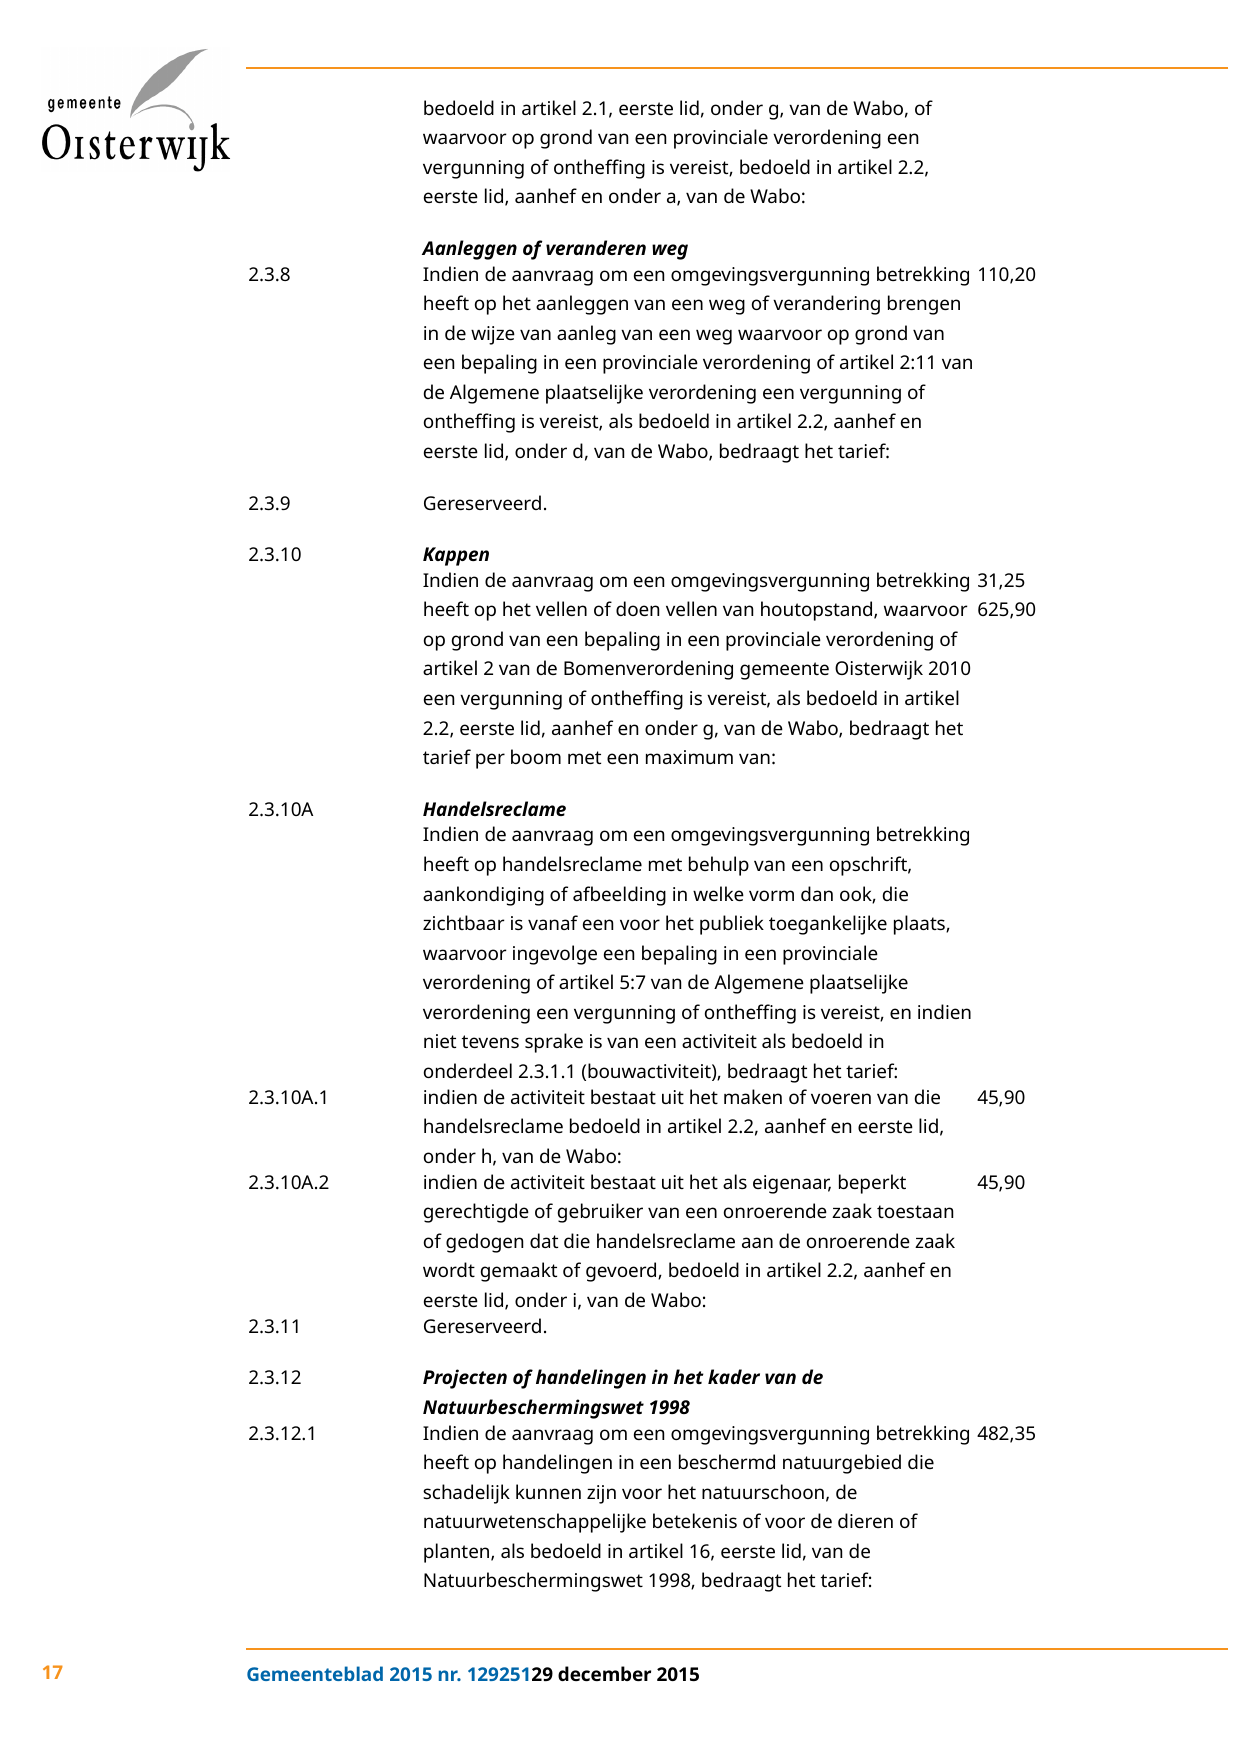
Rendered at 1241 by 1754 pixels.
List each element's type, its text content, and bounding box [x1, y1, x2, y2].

table_cell [248, 209, 423, 235]
table_cell [977, 490, 1152, 515]
table_cell [423, 515, 977, 541]
table_cell 2.3.10A [248, 796, 423, 822]
table_cell [977, 515, 1152, 541]
table_cell 2.3.12 [248, 1364, 423, 1420]
table_cell 2.3.9 [248, 490, 423, 515]
table_cell [248, 822, 423, 1084]
table_cell Projecten of handelingen in het kader van de Natuurbeschermingswet 1998 [423, 1364, 977, 1420]
table_cell indien de activiteit bestaat uit het als eigenaar, beperkt gerechtigde of gebruiker van een onroerende zaak toestaan of gedogen dat die handelsreclame aan de onroerende zaak wordt gemaakt of gevoerd, bedoeld in artikel 2.2, aanhef en eerste lid, onder i, van de Wabo: [423, 1169, 977, 1313]
table_cell [423, 1339, 977, 1364]
table_cell Indien de aanvraag om een omgevingsvergunning betrekking heeft op het vellen of doen vellen van houtopstand, waarvoor op grond van een bepaling in een provinciale verordening of artikel 2 van de Bomenverordening gemeente Oisterwijk 2010 een vergunning of ontheffing is vereist, als bedoeld in artikel 2.2, eerste lid, aanhef en onder g, van de Wabo, bedraagt het tarief per boom met een maximum van: [423, 567, 977, 770]
table_cell [977, 95, 1152, 209]
table_cell 2.3.11 [248, 1313, 423, 1339]
table_cell Handelsreclame [423, 796, 977, 822]
table_cell [248, 464, 423, 490]
table_cell [248, 1339, 423, 1364]
table_cell 482,35 [977, 1420, 1152, 1593]
table_cell [423, 209, 977, 235]
table_cell Indien de aanvraag om een omgevingsvergunning betrekking heeft op het aanleggen van een weg of verandering brengen in de wijze van aanleg van een weg waarvoor op grond van een bepaling in een provinciale verordening of artikel 2:11 van de Algemene plaatselijke verordening een vergunning of ontheffing is vereist, als bedoeld in artikel 2.2, aanhef en eerste lid, onder d, van de Wabo, bedraagt het tarief: [423, 261, 977, 464]
table_cell 31,25 625,90 [977, 567, 1152, 770]
table_cell Indien de aanvraag om een omgevingsvergunning betrekking heeft op handelingen in een beschermd natuurgebied die schadelijk kunnen zijn voor het natuurschoon, de natuurwetenschappelijke betekenis of voor de dieren of planten, als bedoeld in artikel 16, eerste lid, van de Natuurbeschermingswet 1998, bedraagt het tarief: [423, 1420, 977, 1593]
picture [41, 47, 231, 172]
table_cell [977, 1313, 1152, 1339]
table_cell [248, 567, 423, 770]
table_cell Gereserveerd. [423, 1313, 977, 1339]
table_cell [248, 770, 423, 796]
table_cell Kappen [423, 541, 977, 567]
table_cell 2.3.8 [248, 261, 423, 464]
table_cell [248, 515, 423, 541]
table_cell indien de activiteit bestaat uit het maken of voeren van die handelsreclame bedoeld in artikel 2.2, aanhef en eerste lid, onder h, van de Wabo: [423, 1084, 977, 1169]
table_cell 2.3.10A.2 [248, 1169, 423, 1313]
table_cell [977, 541, 1152, 567]
table_cell bedoeld in artikel 2.1, eerste lid, onder g, van de Wabo, of waarvoor op grond van een provinciale verordening een vergunning of ontheffing is vereist, bedoeld in artikel 2.2, eerste lid, aanhef en onder a, van de Wabo: [423, 95, 977, 209]
table_cell 2.3.12.1 [248, 1420, 423, 1593]
table_cell 110,20 [977, 261, 1152, 464]
table_cell Indien de aanvraag om een omgevingsvergunning betrekking heeft op handelsreclame met behulp van een opschrift, aankondiging of afbeelding in welke vorm dan ook, die zichtbaar is vanaf een voor het publiek toegankelijke plaats, waarvoor ingevolge een bepaling in een provinciale verordening of artikel 5:7 van de Algemene plaatselijke verordening een vergunning of ontheffing is vereist, en indien niet tevens sprake is van een activiteit als bedoeld in onderdeel 2.3.1.1 (bouwactiviteit), bedraagt het tarief: [423, 822, 977, 1084]
table_cell [977, 1364, 1152, 1420]
table_cell [977, 209, 1152, 235]
table_cell [977, 235, 1152, 261]
table_cell 2.3.10A.1 [248, 1084, 423, 1169]
table_cell [248, 95, 423, 209]
table_cell [977, 464, 1152, 490]
table_cell [977, 770, 1152, 796]
table_cell [977, 1339, 1152, 1364]
table_cell 45,90 [977, 1084, 1152, 1169]
table_cell [423, 770, 977, 796]
table_cell [248, 235, 423, 261]
table_cell 45,90 [977, 1169, 1152, 1313]
table_cell [977, 796, 1152, 822]
table_cell Gereserveerd. [423, 490, 977, 515]
table_cell 2.3.10 [248, 541, 423, 567]
table_cell [423, 464, 977, 490]
table_cell [977, 822, 1152, 1084]
table_cell Aanleggen of veranderen weg [423, 235, 977, 261]
